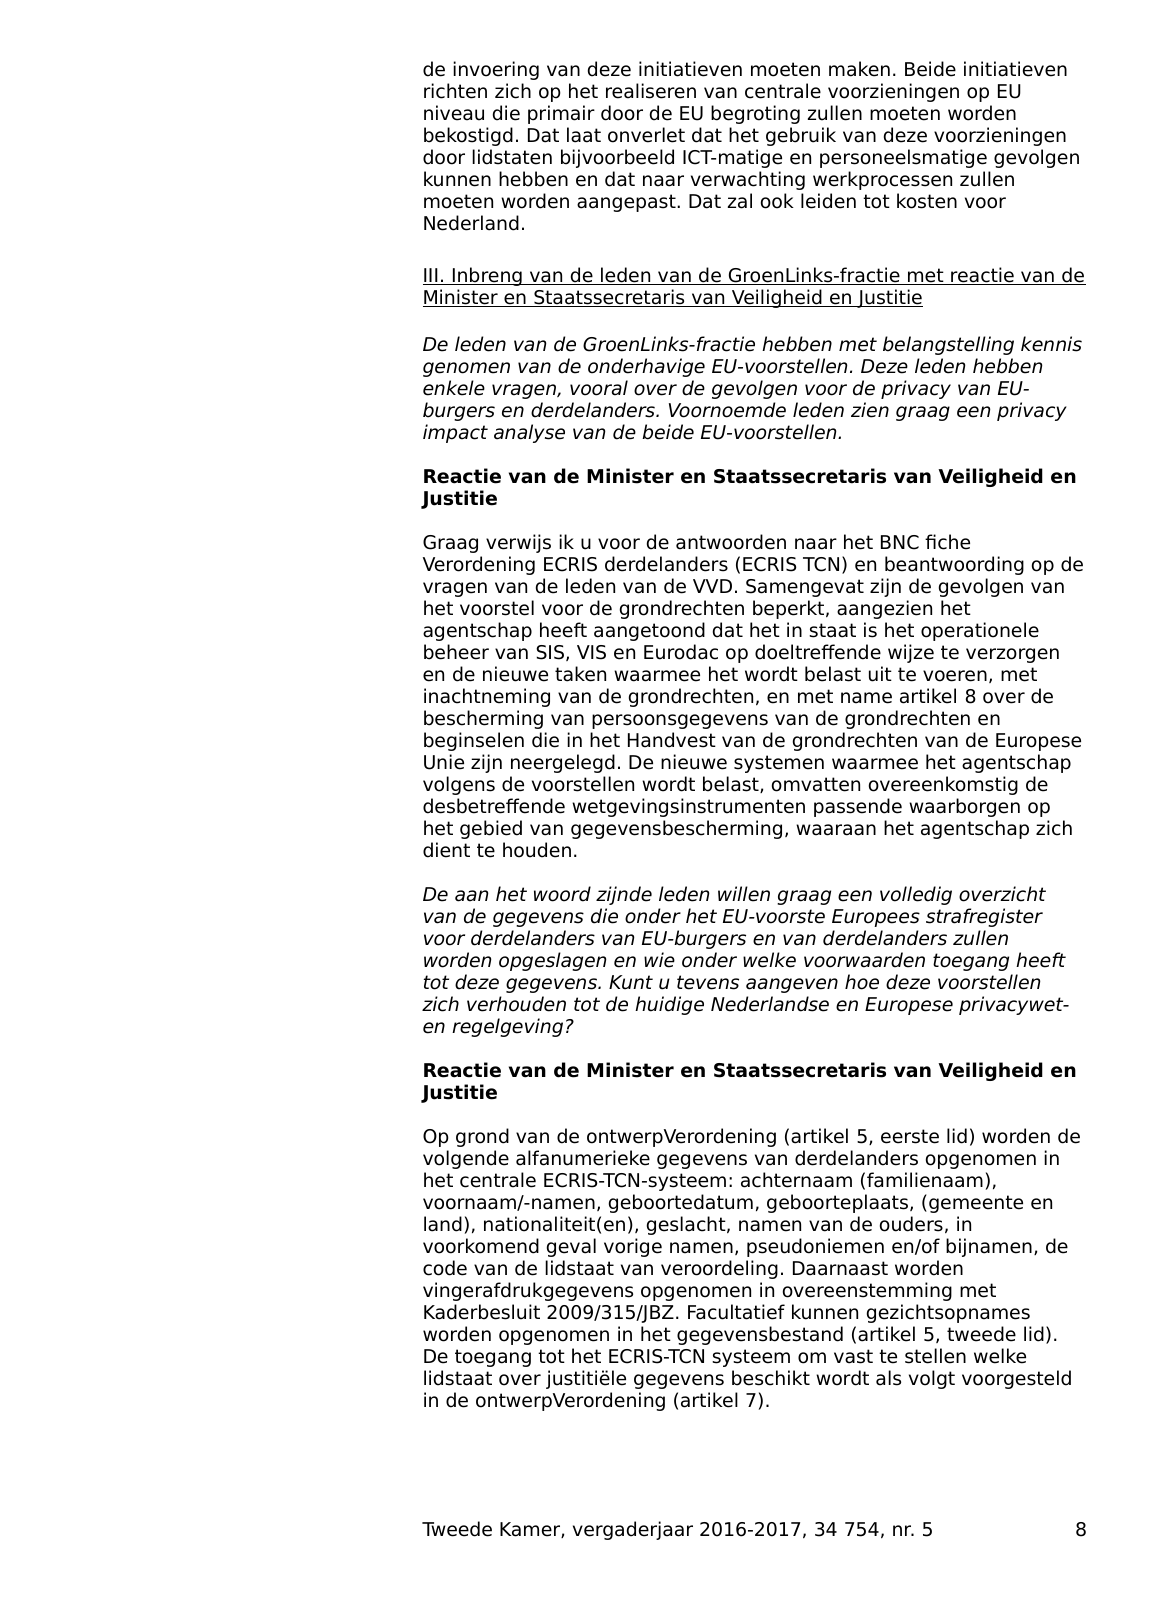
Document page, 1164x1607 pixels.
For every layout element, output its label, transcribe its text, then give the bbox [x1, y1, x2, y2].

text de invoering van deze initiatieven moeten maken. Beide initiatieven richten zich op het realiseren van centrale voorzieningen op EU niveau die primair door de EU begroting zullen moeten worden bekostigd. Dat laat onverlet dat het gebruik van deze voorzieningen door lidstaten bijvoorbeeld ICT-matige en personeelsmatige gevolgen kunnen hebben en dat naar verwachting werkprocessen zullen moeten worden aangepast. Dat zal ook leiden tot kosten voor Nederland. [422, 59, 1087, 235]
text De aan het woord zijnde leden willen graag een volledig overzicht van de gegevens die onder het EU-voorste Europees strafregister voor derdelanders van EU-burgers en van derdelanders zullen worden opgeslagen en wie onder welke voorwaarden toegang heeft tot deze gegevens. Kunt u tevens aangeven hoe deze voorstellen zich verhouden tot de huidige Nederlandse en Europese privacywet- en regelgeving? [422, 884, 1087, 1038]
subtitle Reactie van de Minister en Staatssecretaris van Veiligheid en Justitie [422, 466, 1087, 510]
text Op grond van de ontwerpVerordening (artikel 5, eerste lid) worden de volgende alfanumerieke gegevens van derdelanders opgenomen in het centrale ECRIS-TCN-systeem: achternaam (familienaam), voornaam/-namen, geboortedatum, geboorteplaats, (gemeente en land), nationaliteit(en), geslacht, namen van de ouders, in voorkomend geval vorige namen, pseudoniemen en/of bijnamen, de code van de lidstaat van veroordeling. Daarnaast worden vingerafdrukgegevens opgenomen in overeenstemming met Kaderbesluit 2009/315/JBZ. Facultatief kunnen gezichtsopnames worden opgenomen in het gegevensbestand (artikel 5, tweede lid). [422, 1126, 1087, 1346]
text De toegang tot het ECRIS-TCN systeem om vast te stellen welke lidstaat over justitiële gegevens beschikt wordt als volgt voorgesteld in de ontwerpVerordening (artikel 7). [422, 1346, 1087, 1412]
subtitle III. Inbreng van de leden van de GroenLinks-fractie met reactie van de Minister en Staatssecretaris van Veiligheid en Justitie [422, 265, 1087, 309]
subtitle Reactie van de Minister en Staatssecretaris van Veiligheid en Justitie [422, 1060, 1087, 1104]
text Graag verwijs ik u voor de antwoorden naar het BNC fiche Verordening ECRIS derdelanders (ECRIS TCN) en beantwoording op de vragen van de leden van de VVD. Samengevat zijn de gevolgen van het voorstel voor de grondrechten beperkt, aangezien het agentschap heeft aangetoond dat het in staat is het operationele beheer van SIS, VIS en Eurodac op doeltreffende wijze te verzorgen en de nieuwe taken waarmee het wordt belast uit te voeren, met inachtneming van de grondrechten, en met name artikel 8 over de bescherming van persoonsgegevens van de grondrechten en beginselen die in het Handvest van de grondrechten van de Europese Unie zijn neergelegd. De nieuwe systemen waarmee het agentschap volgens de voorstellen wordt belast, omvatten overeenkomstig de desbetreffende wetgevingsinstrumenten passende waarborgen op het gebied van gegevensbescherming, waaraan het agentschap zich dient te houden. [422, 532, 1087, 862]
text De leden van de GroenLinks-fractie hebben met belangstelling kennis genomen van de onderhavige EU-voorstellen. Deze leden hebben enkele vragen, vooral over de gevolgen voor de privacy van EU-burgers en derdelanders. Voornoemde leden zien graag een privacy impact analyse van de beide EU-voorstellen. [422, 334, 1087, 444]
